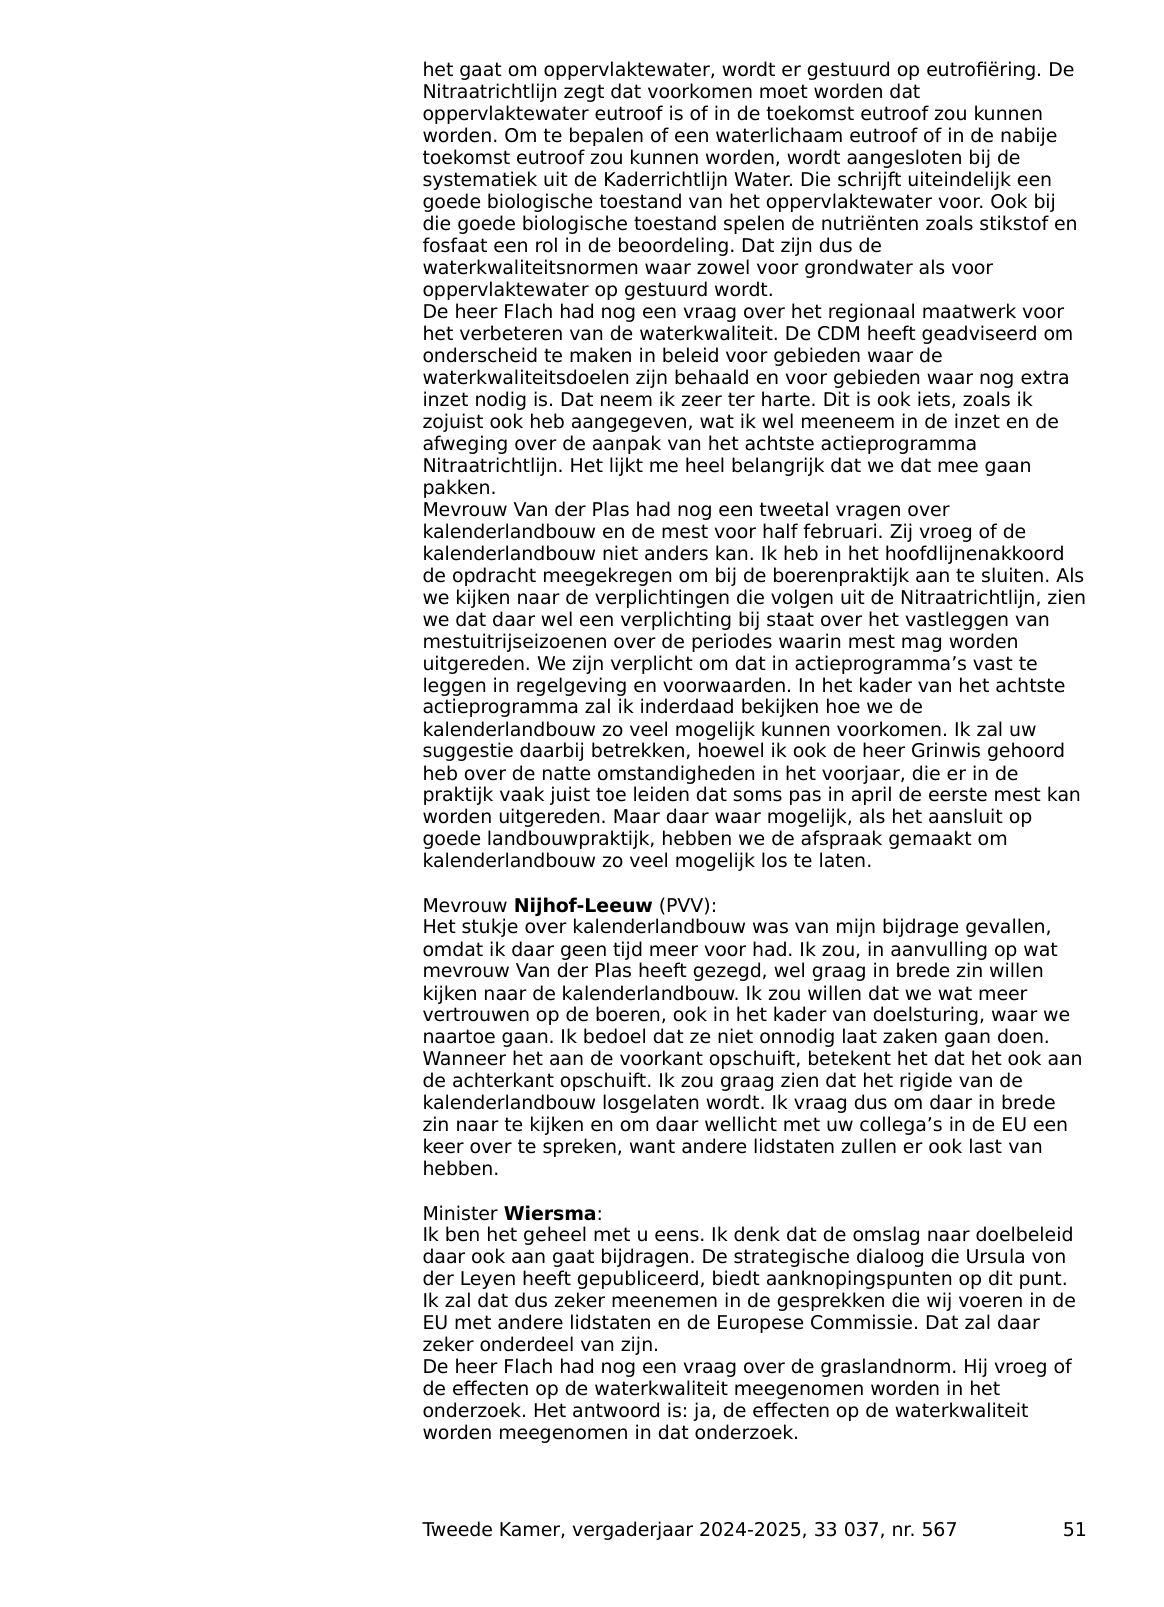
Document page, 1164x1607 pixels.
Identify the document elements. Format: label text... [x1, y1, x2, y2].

text het gaat om oppervlaktewater, wordt er gestuurd op eutrofiëring. De Nitraatrichtlijn zegt dat voorkomen moet worden dat oppervlaktewater eutroof is of in de toekomst eutroof zou kunnen worden. Om te bepalen of een waterlichaam eutroof of in de nabije toekomst eutroof zou kunnen worden, wordt aangesloten bij de systematiek uit de Kaderrichtlijn Water. Die schrijft uiteindelijk een goede biologische toestand van het oppervlaktewater voor. Ook bij die goede biologische toestand spelen de nutriënten zoals stikstof en fosfaat een rol in de beoordeling. Dat zijn dus de waterkwaliteitsnormen waar zowel voor grondwater als voor oppervlaktewater op gestuurd wordt. [422, 59, 1087, 301]
text De heer Flach had nog een vraag over de graslandnorm. Hij vroeg of de effecten op de waterkwaliteit meegenomen worden in het onderzoek. Het antwoord is: ja, de effecten op de waterkwaliteit worden meegenomen in dat onderzoek. [422, 1356, 1087, 1444]
text Mevrouw Nijhof-Leeuw (PVV): [422, 894, 1087, 916]
text Mevrouw Van der Plas had nog een tweetal vragen over kalenderlandbouw en de mest voor half februari. Zij vroeg of de kalenderlandbouw niet anders kan. Ik heb in het hoofdlijnenakkoord de opdracht meegekregen om bij de boerenpraktijk aan te sluiten. Als we kijken naar de verplichtingen die volgen uit de Nitraatrichtlijn, zien we dat daar wel een verplichting bij staat over het vastleggen van mestuitrijseizoenen over de periodes waarin mest mag worden uitgereden. We zijn verplicht om dat in actieprogramma’s vast te leggen in regelgeving en voorwaarden. In het kader van het achtste actieprogramma zal ik inderdaad bekijken hoe we de kalenderlandbouw zo veel mogelijk kunnen voorkomen. Ik zal uw suggestie daarbij betrekken, hoewel ik ook de heer Grinwis gehoord heb over de natte omstandigheden in het voorjaar, die er in de praktijk vaak juist toe leiden dat soms pas in april de eerste mest kan worden uitgereden. Maar daar waar mogelijk, als het aansluit op goede landbouwpraktijk, hebben we de afspraak gemaakt om kalenderlandbouw zo veel mogelijk los te laten. [422, 499, 1087, 872]
text Ik ben het geheel met u eens. Ik denk dat de omslag naar doelbeleid daar ook aan gaat bijdragen. De strategische dialoog die Ursula von der Leyen heeft gepubliceerd, biedt aanknopingspunten op dit punt. Ik zal dat dus zeker meenemen in de gesprekken die wij voeren in de EU met andere lidstaten en de Europese Commissie. Dat zal daar zeker onderdeel van zijn. [422, 1224, 1087, 1356]
text De heer Flach had nog een vraag over het regionaal maatwerk voor het verbeteren van de waterkwaliteit. De CDM heeft geadviseerd om onderscheid te maken in beleid voor gebieden waar de waterkwaliteitsdoelen zijn behaald en voor gebieden waar nog extra inzet nodig is. Dat neem ik zeer ter harte. Dit is ook iets, zoals ik zojuist ook heb aangegeven, wat ik wel meeneem in de inzet en de afweging over de aanpak van het achtste actieprogramma Nitraatrichtlijn. Het lijkt me heel belangrijk dat we dat mee gaan pakken. [422, 301, 1087, 499]
text Minister Wiersma: [422, 1202, 1087, 1224]
text Het stukje over kalenderlandbouw was van mijn bijdrage gevallen, omdat ik daar geen tijd meer voor had. Ik zou, in aanvulling op wat mevrouw Van der Plas heeft gezegd, wel graag in brede zin willen kijken naar de kalenderlandbouw. Ik zou willen dat we wat meer vertrouwen op de boeren, ook in het kader van doelsturing, waar we naartoe gaan. Ik bedoel dat ze niet onnodig laat zaken gaan doen. Wanneer het aan de voorkant opschuift, betekent het dat het ook aan de achterkant opschuift. Ik zou graag zien dat het rigide van de kalenderlandbouw losgelaten wordt. Ik vraag dus om daar in brede zin naar te kijken en om daar wellicht met uw collega’s in de EU een keer over te spreken, want andere lidstaten zullen er ook last van hebben. [422, 916, 1087, 1180]
